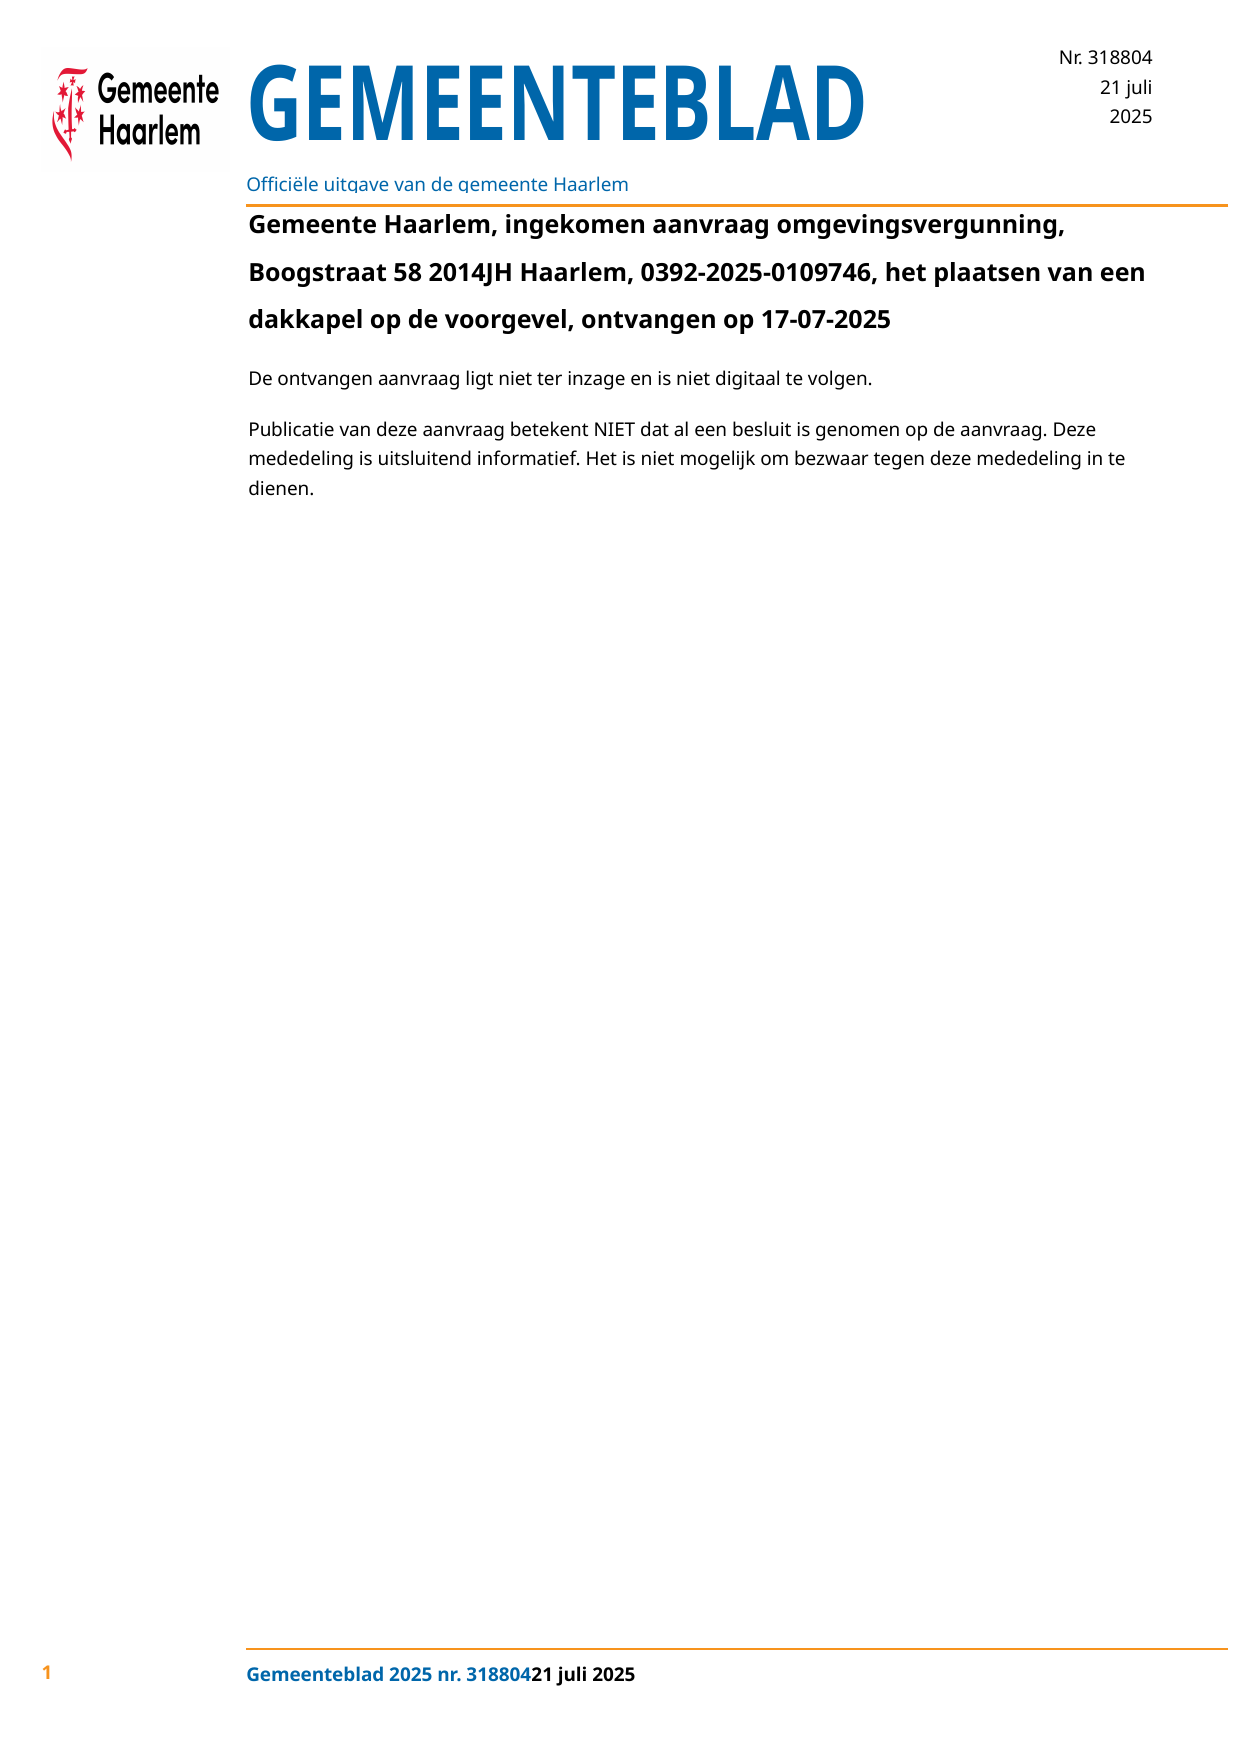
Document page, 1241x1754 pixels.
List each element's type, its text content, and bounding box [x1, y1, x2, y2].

text De ontvangen aanvraag ligt niet ter inzage en is niet digitaal te volgen. [248, 366, 1152, 391]
text Publicatie van deze aanvraag betekent NIET dat al een besluit is genomen op de aanvraag. Deze mededeling is uitsluitend informatief. Het is niet mogelijk om bezwaar tegen deze mededeling in te dienen. [248, 416, 1152, 501]
text Gemeente Haarlem, ingekomen aanvraag omgevingsvergunning, Boogstraat 58 2014JH Haarlem, 0392-2025-0109746, het plaatsen van een dakkapel op de voorgevel, ontvangen op 17-07-2025 [248, 207, 1152, 336]
picture [41, 47, 231, 172]
